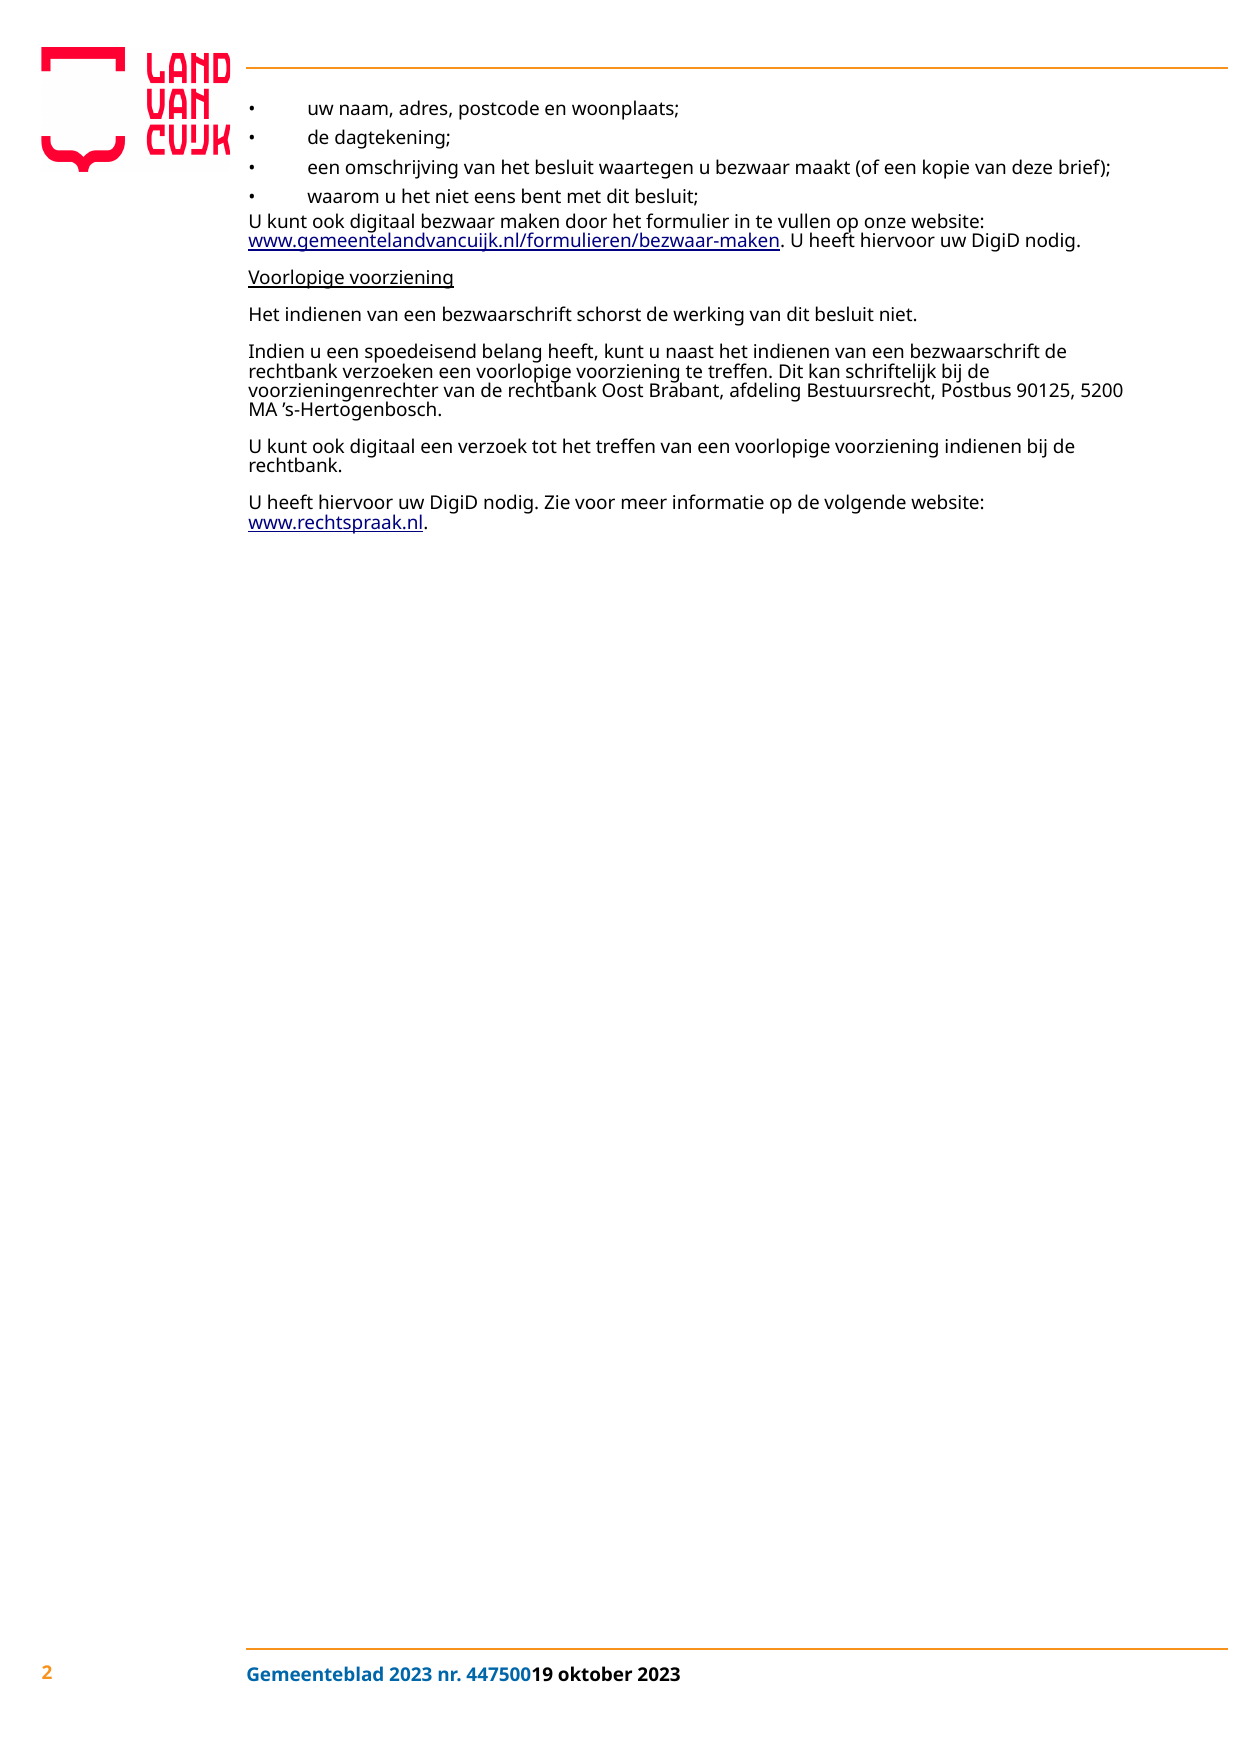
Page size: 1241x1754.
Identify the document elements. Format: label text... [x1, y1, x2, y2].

text Indien u een spoedeisend belang heeft, kunt u naast het indienen van een bezwaarschrift de rechtbank verzoeken een voorlopige voorziening te treffen. Dit kan schriftelijk bij de voorzieningenrechter van de rechtbank Oost Brabant, afdeling Bestuursrecht, Postbus 90125, 5200 MA ’s-Hertogenbosch. [248, 343, 1152, 420]
list de dagtekening; [248, 124, 1152, 150]
text U kunt ook digitaal een verzoek tot het treffen van een voorlopige voorziening indienen bij de rechtbank. [248, 438, 1152, 477]
text Voorlopige voorziening [248, 269, 1152, 289]
picture [41, 47, 231, 172]
text Het indienen van een bezwaarschrift schorst de werking van dit besluit niet. [248, 306, 1152, 326]
list uw naam, adres, postcode en woonplaats; [248, 95, 1152, 121]
list waarom u het niet eens bent met dit besluit; [248, 183, 1152, 209]
text U heeft hiervoor uw DigiD nodig. Zie voor meer informatie op de volgende website: www.rechtspraak.nl. [248, 494, 1152, 533]
text U kunt ook digitaal bezwaar maken door het formulier in te vullen op onze website: www.gemeentelandvancuijk.nl/formulieren/bezwaar-maken. U heeft hiervoor uw DigiD nodig. [248, 213, 1152, 252]
list een omschrijving van het besluit waartegen u bezwaar maakt (of een kopie van deze brief); [248, 154, 1152, 180]
